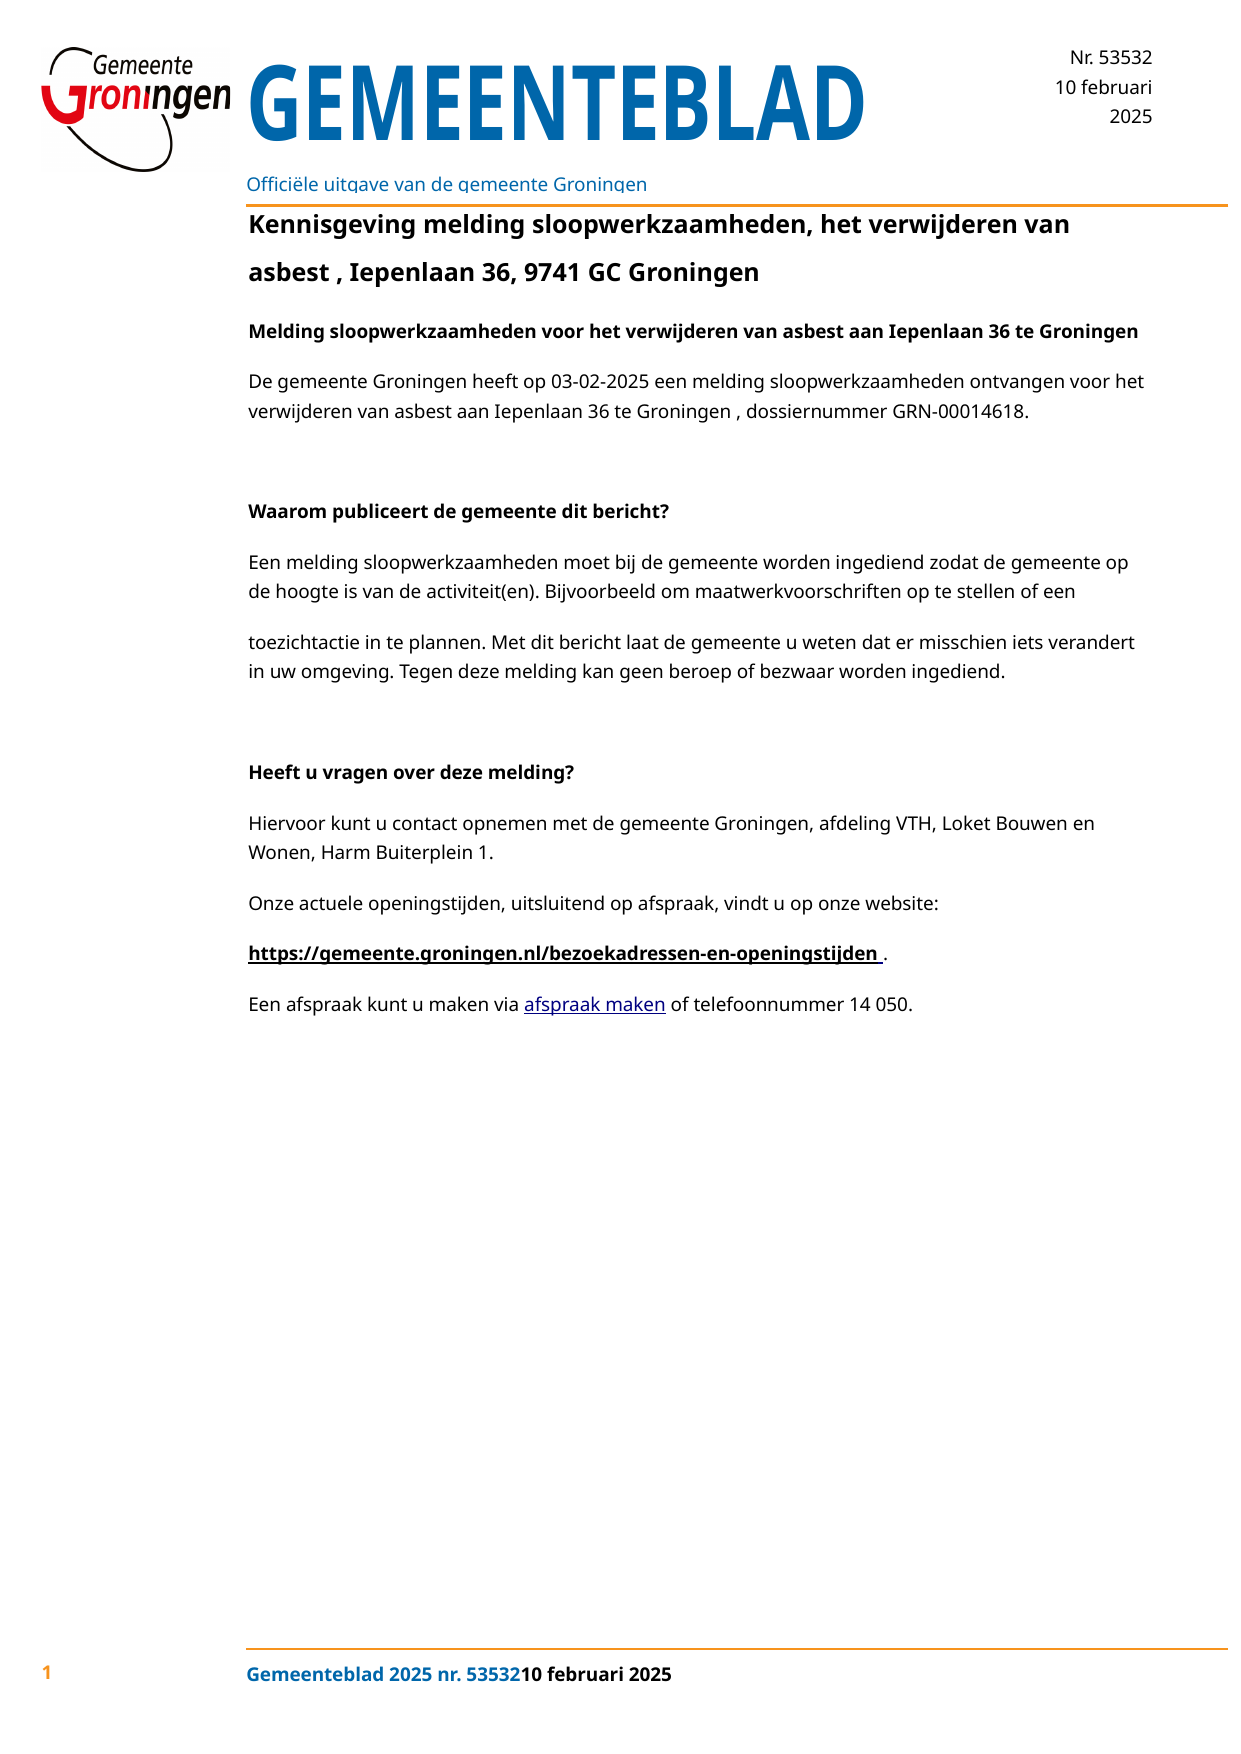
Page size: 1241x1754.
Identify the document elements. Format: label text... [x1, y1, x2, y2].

text Heeft u vragen over deze melding? [248, 759, 1152, 785]
text https://gemeente.groningen.nl/bezoekadressen-en-openingstijden . [248, 940, 1152, 966]
text Hiervoor kunt u contact opnemen met de gemeente Groningen, afdeling VTH, Loket Bouwen en Wonen, Harm Buiterplein 1. [248, 810, 1152, 865]
text Melding sloopwerkzaamheden voor het verwijderen van asbest aan Iepenlaan 36 te Groningen [248, 318, 1152, 344]
text De gemeente Groningen heeft op 03-02-2025 een melding sloopwerkzaamheden ontvangen voor het verwijderen van asbest aan Iepenlaan 36 te Groningen , dossiernummer GRN-00014618. [248, 368, 1152, 424]
text Kennisgeving melding sloopwerkzaamheden, het verwijderen van asbest , Iepenlaan 36, 9741 GC Groningen [248, 207, 1152, 288]
text Onze actuele openingstijden, uitsluitend op afspraak, vindt u op onze website: [248, 890, 1152, 916]
text Waarom publiceert de gemeente dit bericht? [248, 499, 1152, 524]
picture [41, 47, 231, 172]
text Een melding sloopwerkzaamheden moet bij de gemeente worden ingediend zodat de gemeente op de hoogte is van de activiteit(en). Bijvoorbeeld om maatwerkvoorschriften op te stellen of een [248, 549, 1152, 604]
text Een afspraak kunt u maken via afspraak maken of telefoonnummer 14 050. [248, 991, 1152, 1017]
text toezichtactie in te plannen. Met dit bericht laat de gemeente u weten dat er misschien iets verandert in uw omgeving. Tegen deze melding kan geen beroep of bezwaar worden ingediend. [248, 629, 1152, 684]
